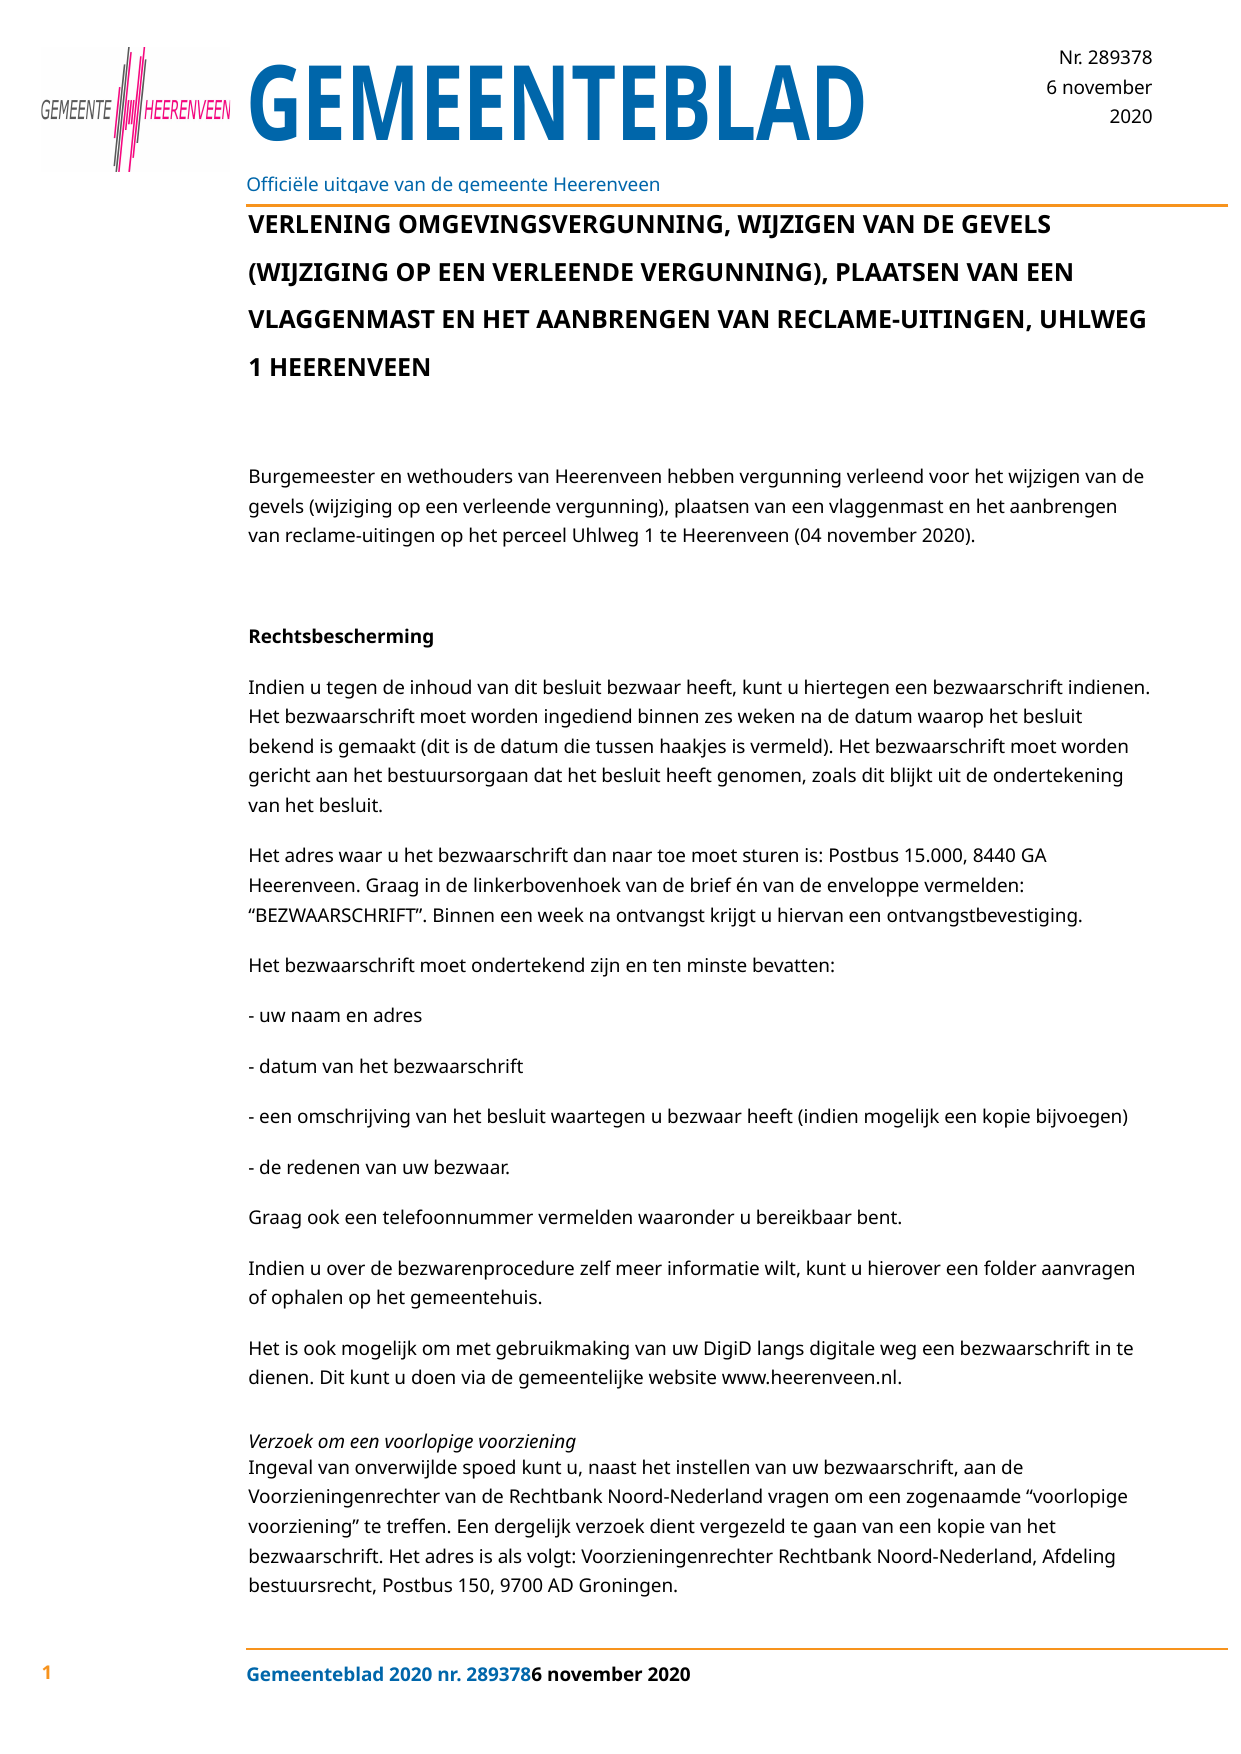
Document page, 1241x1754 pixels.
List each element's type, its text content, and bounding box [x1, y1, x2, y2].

text Het bezwaarschrift moet ondertekend zijn en ten minste bevatten: [248, 952, 1152, 978]
text Het adres waar u het bezwaarschrift dan naar toe moet sturen is: Postbus 15.000, 8440 GA Heerenveen. Graag in de linkerbovenhoek van de brief én van de enveloppe vermelden: “BEZWAARSCHRIFT”. Binnen een week na ontvangst krijgt u hiervan een ontvangstbevestiging. [248, 843, 1152, 928]
picture [41, 47, 231, 172]
text Graag ook een telefoonnummer vermelden waaronder u bereikbaar bent. [248, 1204, 1152, 1230]
text Rechtsbescherming [248, 623, 1152, 649]
text VERLENING OMGEVINGSVERGUNNING, WIJZIGEN VAN DE GEVELS (WIJZIGING OP EEN VERLEENDE VERGUNNING), PLAATSEN VAN EEN VLAGGENMAST EN HET AANBRENGEN VAN RECLAME-UITINGEN, UHLWEG 1 HEERENVEEN [248, 207, 1152, 384]
text - de redenen van uw bezwaar. [248, 1154, 1152, 1180]
text Verzoek om een voorlopige voorziening [248, 1428, 1152, 1454]
text Indien u tegen de inhoud van dit besluit bezwaar heeft, kunt u hiertegen een bezwaarschrift indienen. Het bezwaarschrift moet worden ingediend binnen zes weken na de datum waarop het besluit bekend is gemaakt (dit is de datum die tussen haakjes is vermeld). Het bezwaarschrift moet worden gericht aan het bestuursorgaan dat het besluit heeft genomen, zoals dit blijkt uit de ondertekening van het besluit. [248, 674, 1152, 818]
text Indien u over de bezwarenprocedure zelf meer informatie wilt, kunt u hierover een folder aanvragen of ophalen op het gemeentehuis. [248, 1255, 1152, 1310]
text Ingeval van onverwijlde spoed kunt u, naast het instellen van uw bezwaarschrift, aan de Voorzieningenrechter van de Rechtbank Noord-Nederland vragen om een zogenaamde “voorlopige voorziening” te treffen. Een dergelijk verzoek dient vergezeld te gaan van een kopie van het bezwaarschrift. Het adres is als volgt: Voorzieningenrechter Rechtbank Noord-Nederland, Afdeling bestuursrecht, Postbus 150, 9700 AD Groningen. [248, 1454, 1152, 1598]
text - uw naam en adres [248, 1003, 1152, 1028]
text Het is ook mogelijk om met gebruikmaking van uw DigiD langs digitale weg een bezwaarschrift in te dienen. Dit kunt u doen via de gemeentelijke website www.heerenveen.nl. [248, 1335, 1152, 1390]
text - datum van het bezwaarschrift [248, 1053, 1152, 1079]
text - een omschrijving van het besluit waartegen u bezwaar heeft (indien mogelijk een kopie bijvoegen) [248, 1103, 1152, 1129]
text Burgemeester en wethouders van Heerenveen hebben vergunning verleend voor het wijzigen van de gevels (wijziging op een verleende vergunning), plaatsen van een vlaggenmast en het aanbrengen van reclame-uitingen op het perceel Uhlweg 1 te Heerenveen (04 november 2020). [248, 463, 1152, 548]
